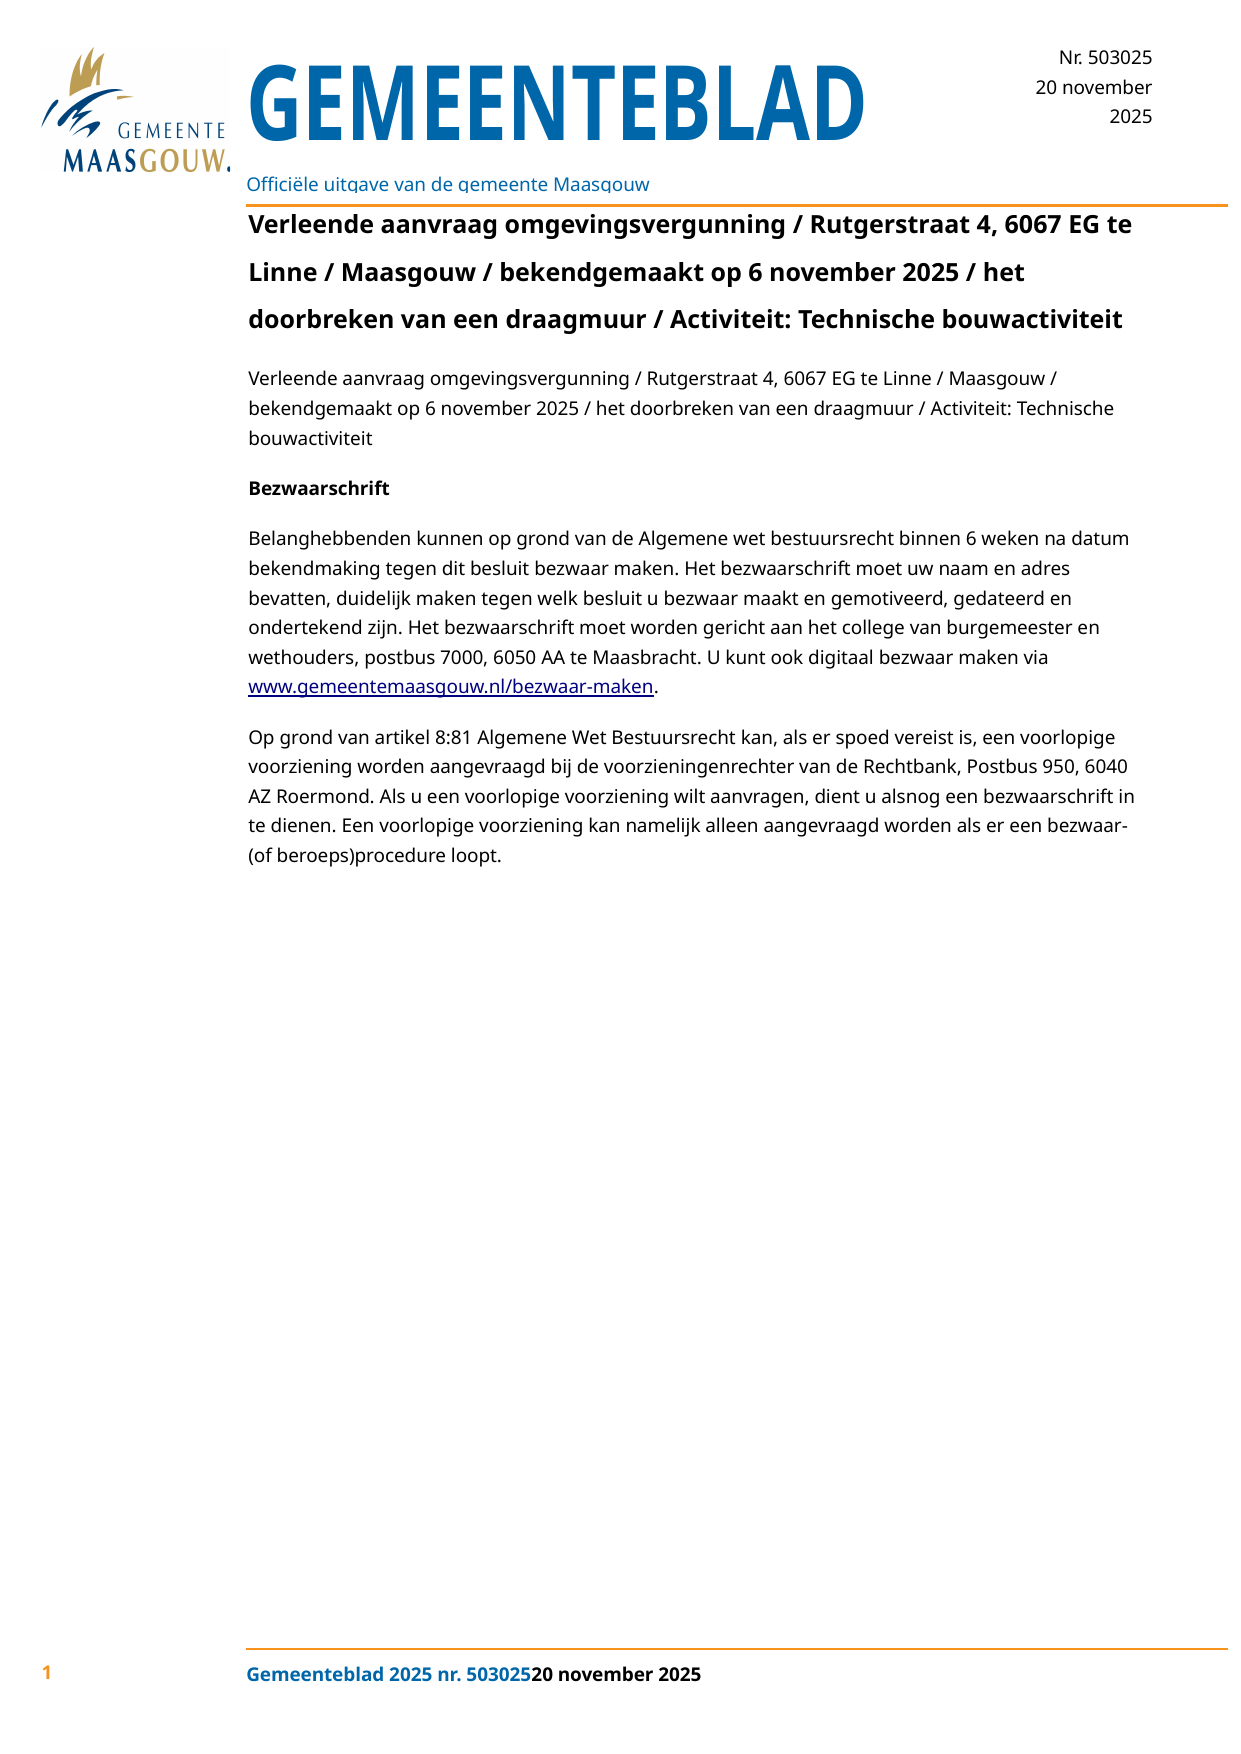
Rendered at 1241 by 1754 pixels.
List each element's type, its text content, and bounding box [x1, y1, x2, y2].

text Op grond van artikel 8:81 Algemene Wet Bestuursrecht kan, als er spoed vereist is, een voorlopige voorziening worden aangevraagd bij de voorzieningenrechter van de Rechtbank, Postbus 950, 6040 AZ Roermond. Als u een voorlopige voorziening wilt aanvragen, dient u alsnog een bezwaarschrift in te dienen. Een voorlopige voorziening kan namelijk alleen aangevraagd worden als er een bezwaar- (of beroeps)procedure loopt. [248, 724, 1152, 868]
text Bezwaarschrift [248, 475, 1152, 501]
text Belanghebbenden kunnen op grond van de Algemene wet bestuursrecht binnen 6 weken na datum bekendmaking tegen dit besluit bezwaar maken. Het bezwaarschrift moet uw naam en adres bevatten, duidelijk maken tegen welk besluit u bezwaar maakt en gemotiveerd, gedateerd en ondertekend zijn. Het bezwaarschrift moet worden gericht aan het college van burgemeester en wethouders, postbus 7000, 6050 AA te Maasbracht. U kunt ook digitaal bezwaar maken via www.gemeentemaasgouw.nl/bezwaar-maken. [248, 526, 1152, 699]
text Verleende aanvraag omgevingsvergunning / Rutgerstraat 4, 6067 EG te Linne / Maasgouw / bekendgemaakt op 6 november 2025 / het doorbreken van een draagmuur / Activiteit: Technische bouwactiviteit [248, 366, 1152, 450]
text Verleende aanvraag omgevingsvergunning / Rutgerstraat 4, 6067 EG te Linne / Maasgouw / bekendgemaakt op 6 november 2025 / het doorbreken van een draagmuur / Activiteit: Technische bouwactiviteit [248, 207, 1152, 336]
picture [41, 47, 231, 172]
